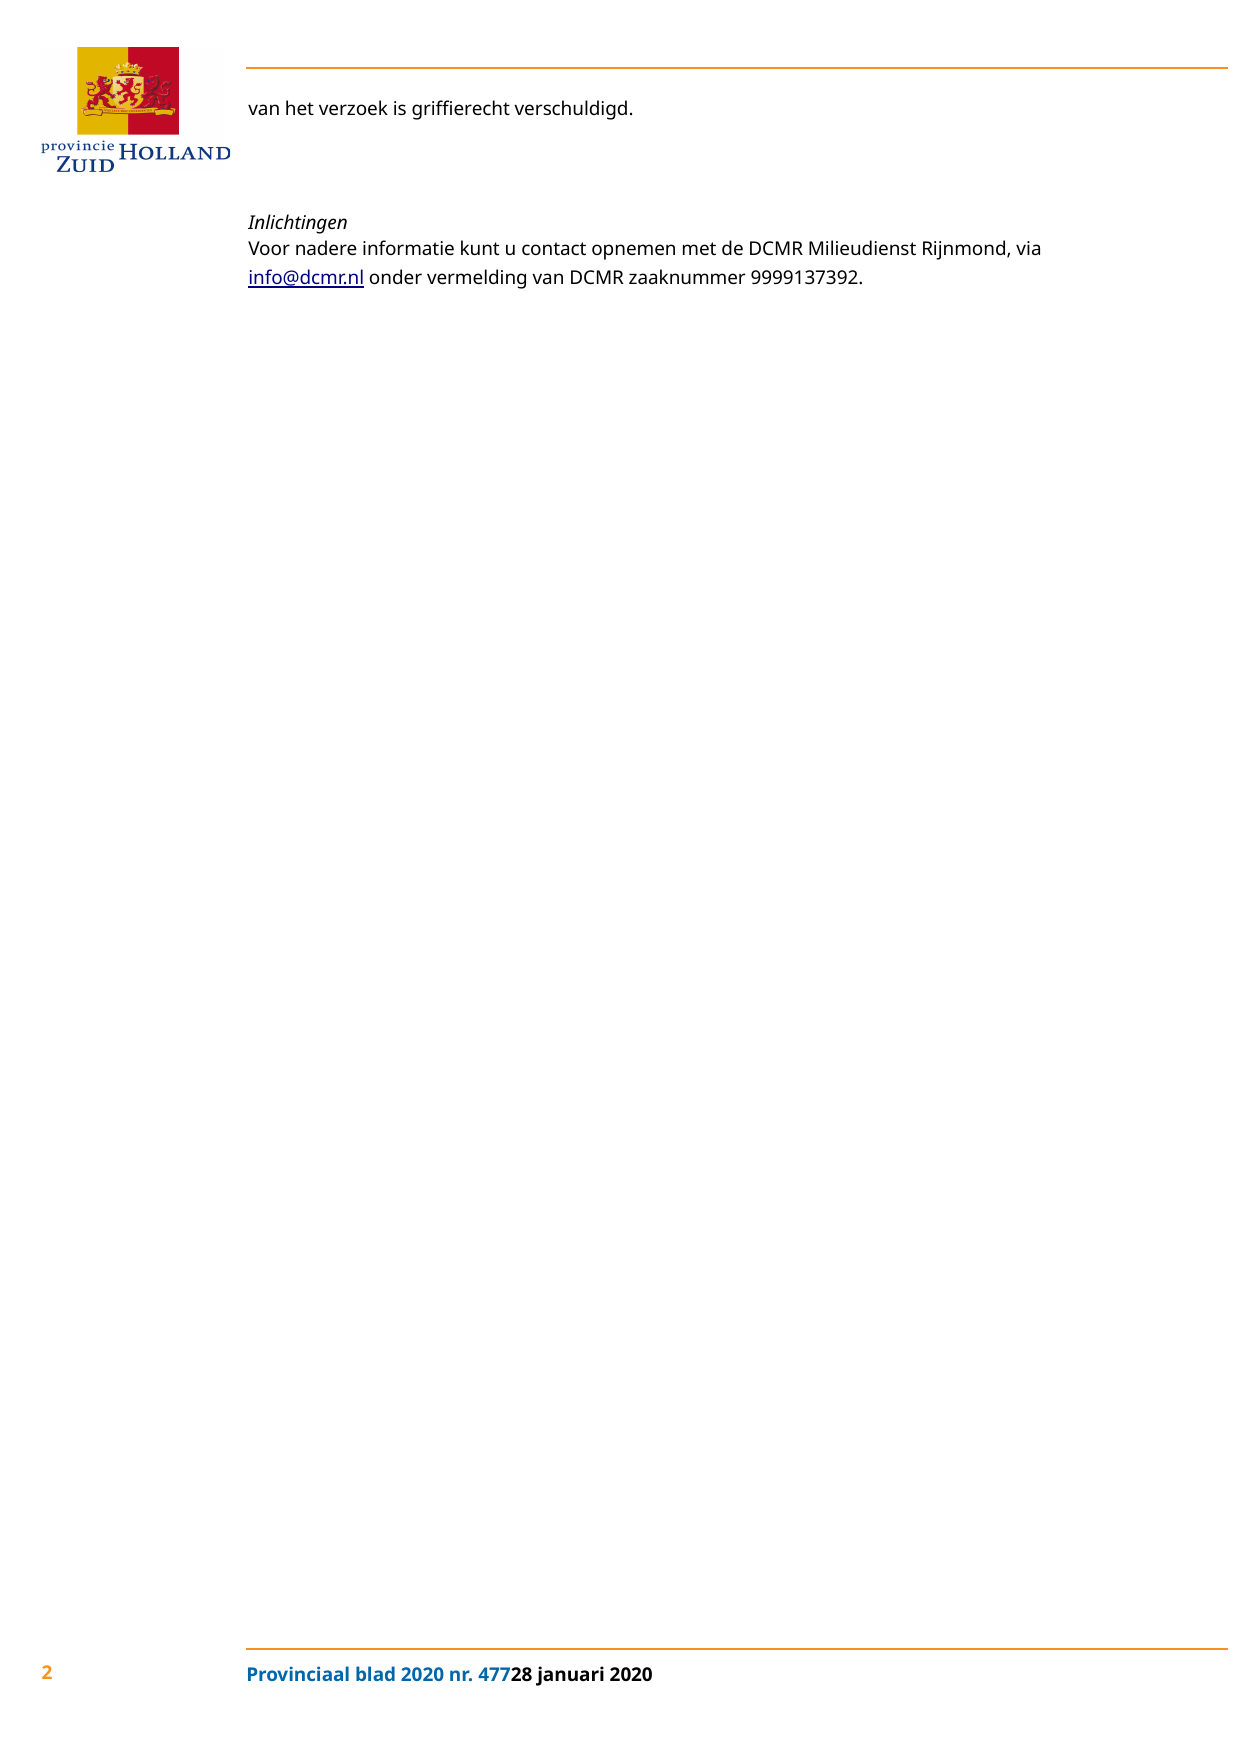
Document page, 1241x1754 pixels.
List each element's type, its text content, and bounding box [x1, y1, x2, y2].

text van het verzoek is griffierecht verschuldigd. [248, 95, 1152, 121]
text Inlichtingen [248, 209, 1152, 235]
text Voor nadere informatie kunt u contact opnemen met de DCMR Milieudienst Rijnmond, via info@dcmr.nl onder vermelding van DCMR zaaknummer 9999137392. [248, 235, 1152, 290]
picture [41, 47, 231, 172]
